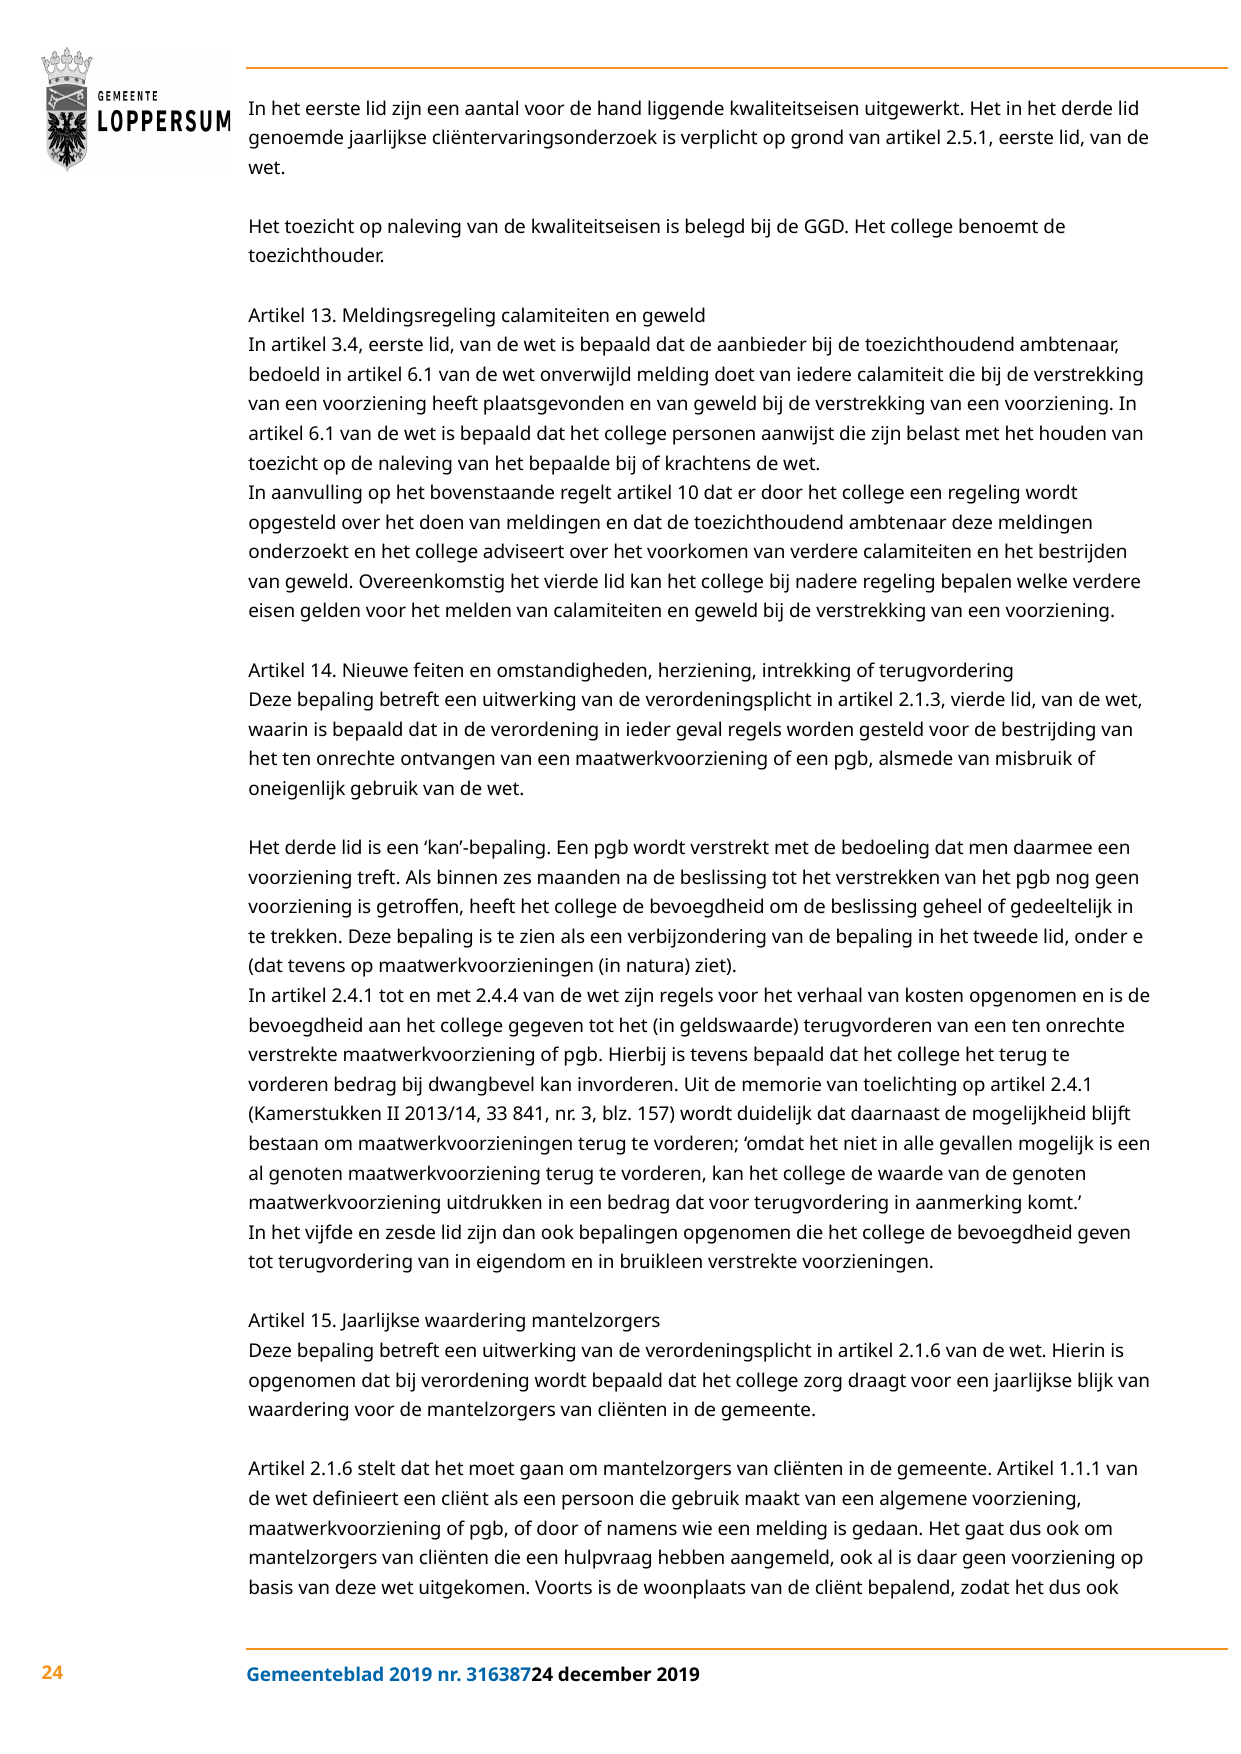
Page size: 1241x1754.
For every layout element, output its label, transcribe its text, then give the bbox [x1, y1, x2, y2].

text Artikel 13. Meldingsregeling calamiteiten en geweld [248, 302, 1152, 328]
text Het toezicht op naleving van de kwaliteitseisen is belegd bij de GGD. Het college benoemt de toezichthouder. [248, 213, 1152, 268]
text Artikel 14. Nieuwe feiten en omstandigheden, herziening, intrekking of terugvordering [248, 657, 1152, 683]
text In artikel 3.4, eerste lid, van de wet is bepaald dat de aanbieder bij de toezichthoudend ambtenaar, bedoeld in artikel 6.1 van de wet onverwijld melding doet van iedere calamiteit die bij de verstrekking van een voorziening heeft plaatsgevonden en van geweld bij de verstrekking van een voorziening. In artikel 6.1 van de wet is bepaald dat het college personen aanwijst die zijn belast met het houden van toezicht op de naleving van het bepaalde bij of krachtens de wet. [248, 331, 1152, 476]
text Deze bepaling betreft een uitwerking van de verordeningsplicht in artikel 2.1.6 van de wet. Hierin is opgenomen dat bij verordening wordt bepaald dat het college zorg draagt voor een jaarlijkse blijk van waardering voor de mantelzorgers van cliënten in de gemeente. [248, 1337, 1152, 1422]
text In het eerste lid zijn een aantal voor de hand liggende kwaliteitseisen uitgewerkt. Het in het derde lid genoemde jaarlijkse cliëntervaringsonderzoek is verplicht op grond van artikel 2.5.1, eerste lid, van de wet. [248, 95, 1152, 180]
text Artikel 2.1.6 stelt dat het moet gaan om mantelzorgers van cliënten in de gemeente. Artikel 1.1.1 van de wet definieert een cliënt als een persoon die gebruik maakt van een algemene voorziening, maatwerkvoorziening of pgb, of door of namens wie een melding is gedaan. Het gaat dus ook om mantelzorgers van cliënten die een hulpvraag hebben aangemeld, ook al is daar geen voorziening op basis van deze wet uitgekomen. Voorts is de woonplaats van de cliënt bepalend, zodat het dus ook [248, 1456, 1152, 1600]
text Het derde lid is een ‘kan’-bepaling. Een pgb wordt verstrekt met de bedoeling dat men daarmee een voorziening treft. Als binnen zes maanden na de beslissing tot het verstrekken van het pgb nog geen voorziening is getroffen, heeft het college de bevoegdheid om de beslissing geheel of gedeeltelijk in te trekken. Deze bepaling is te zien als een verbijzondering van de bepaling in het tweede lid, onder e (dat tevens op maatwerkvoorzieningen (in natura) ziet). [248, 834, 1152, 978]
picture [41, 47, 231, 172]
text Artikel 15. Jaarlijkse waardering mantelzorgers [248, 1308, 1152, 1333]
text In artikel 2.4.1 tot en met 2.4.4 van de wet zijn regels voor het verhaal van kosten opgenomen en is de bevoegdheid aan het college gegeven tot het (in geldswaarde) terugvorderen van een ten onrechte verstrekte maatwerkvoorziening of pgb. Hierbij is tevens bepaald dat het college het terug te vorderen bedrag bij dwangbevel kan invorderen. Uit de memorie van toelichting op artikel 2.4.1 (Kamerstukken II 2013/14, 33 841, nr. 3, blz. 157) wordt duidelijk dat daarnaast de mogelijkheid blijft bestaan om maatwerkvoorzieningen terug te vorderen; ‘omdat het niet in alle gevallen mogelijk is een al genoten maatwerkvoorziening terug te vorderen, kan het college de waarde van de genoten maatwerkvoorziening uitdrukken in een bedrag dat voor terugvordering in aanmerking komt.’ [248, 982, 1152, 1215]
text In het vijfde en zesde lid zijn dan ook bepalingen opgenomen die het college de bevoegdheid geven tot terugvordering van in eigendom en in bruikleen verstrekte voorzieningen. [248, 1219, 1152, 1274]
text Deze bepaling betreft een uitwerking van de verordeningsplicht in artikel 2.1.3, vierde lid, van de wet, waarin is bepaald dat in de verordening in ieder geval regels worden gesteld voor de bestrijding van het ten onrechte ontvangen van een maatwerkvoorziening of een pgb, alsmede van misbruik of oneigenlijk gebruik van de wet. [248, 686, 1152, 801]
text In aanvulling op het bovenstaande regelt artikel 10 dat er door het college een regeling wordt opgesteld over het doen van meldingen en dat de toezichthoudend ambtenaar deze meldingen onderzoekt en het college adviseert over het voorkomen van verdere calamiteiten en het bestrijden van geweld. Overeenkomstig het vierde lid kan het college bij nadere regeling bepalen welke verdere eisen gelden voor het melden van calamiteiten en geweld bij de verstrekking van een voorziening. [248, 479, 1152, 623]
